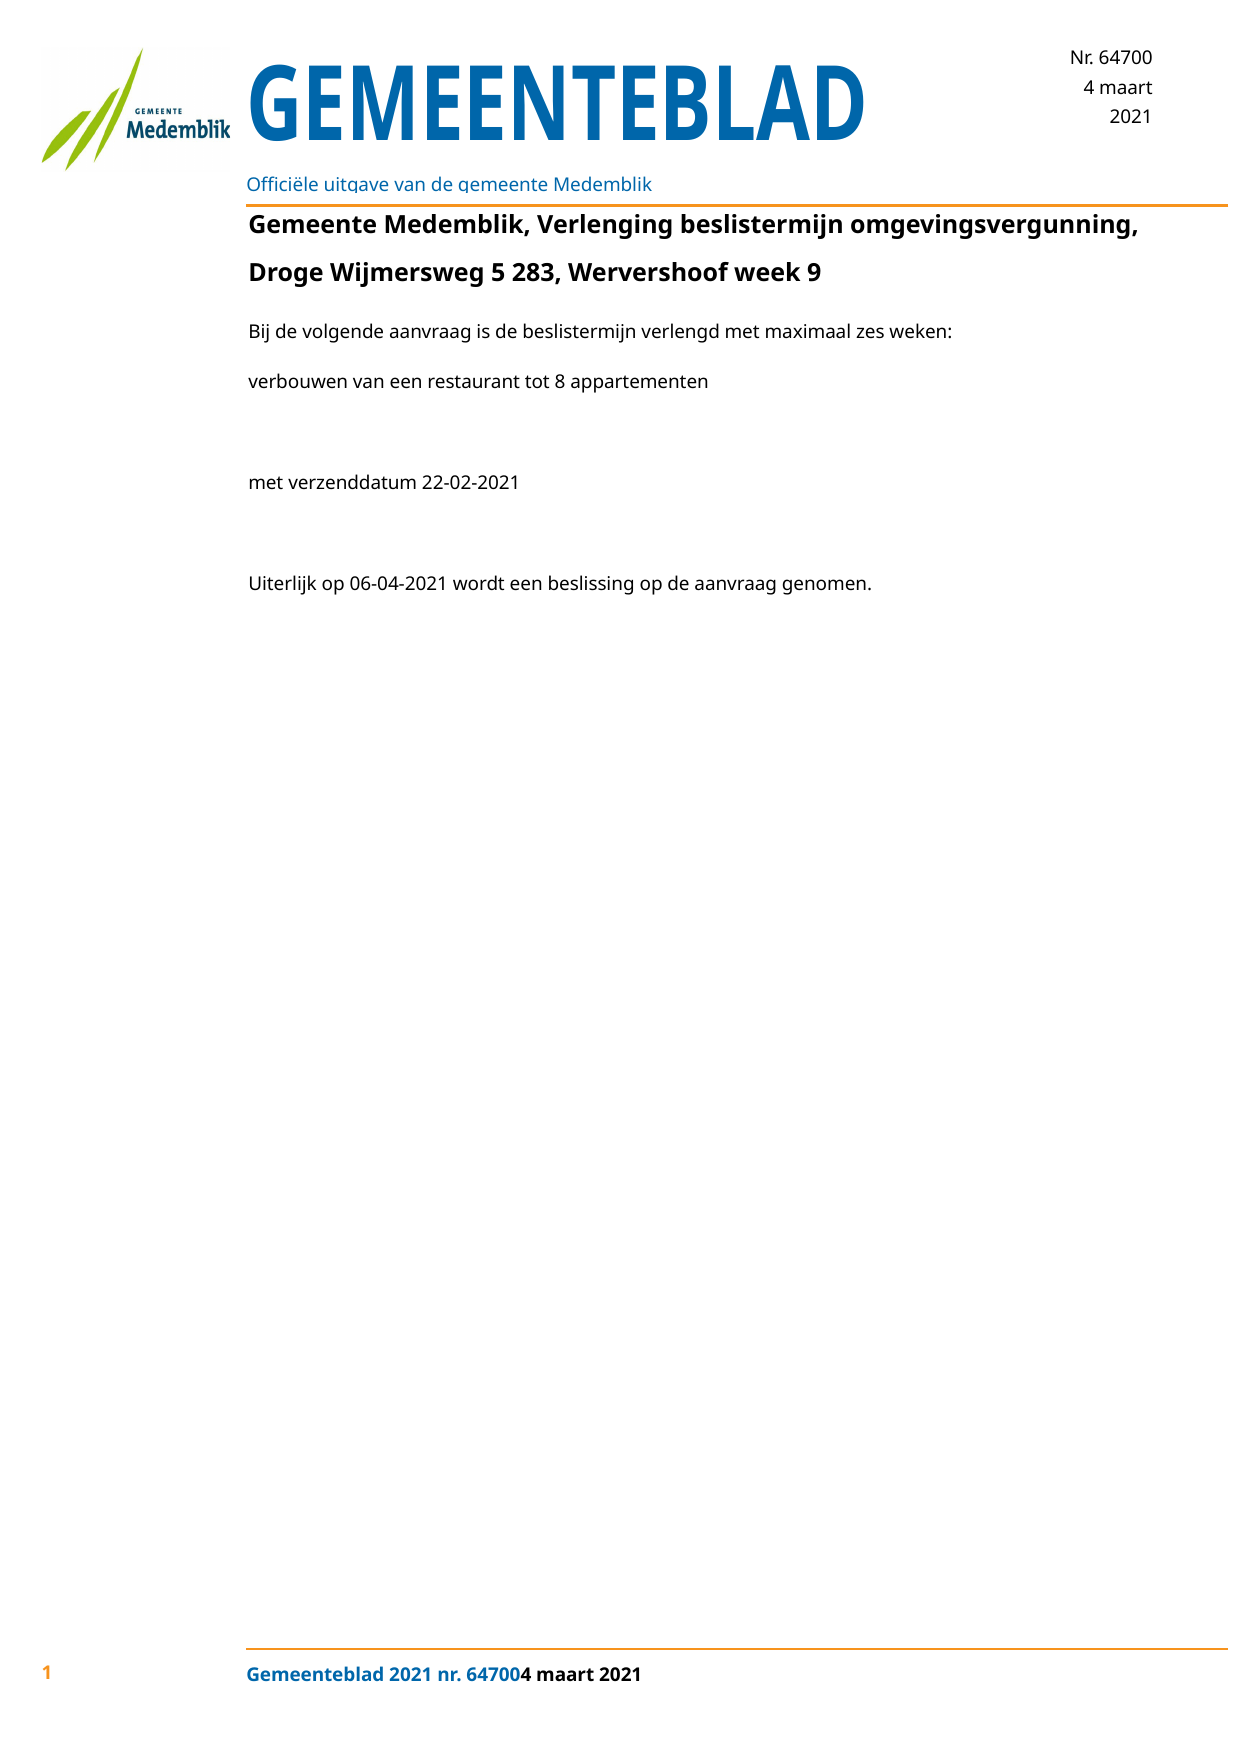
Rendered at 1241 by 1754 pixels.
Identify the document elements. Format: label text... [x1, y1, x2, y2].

text Bij de volgende aanvraag is de beslistermijn verlengd met maximaal zes weken: [248, 318, 1152, 344]
text met verzenddatum 22-02-2021 [248, 469, 1152, 495]
text Gemeente Medemblik, Verlenging beslistermijn omgevingsvergunning, Droge Wijmersweg 5 283, Wervershoof week 9 [248, 207, 1152, 288]
picture [41, 47, 231, 172]
text Uiterlijk op 06-04-2021 wordt een beslissing op de aanvraag genomen. [248, 570, 1152, 596]
text verbouwen van een restaurant tot 8 appartementen [248, 368, 1152, 394]
